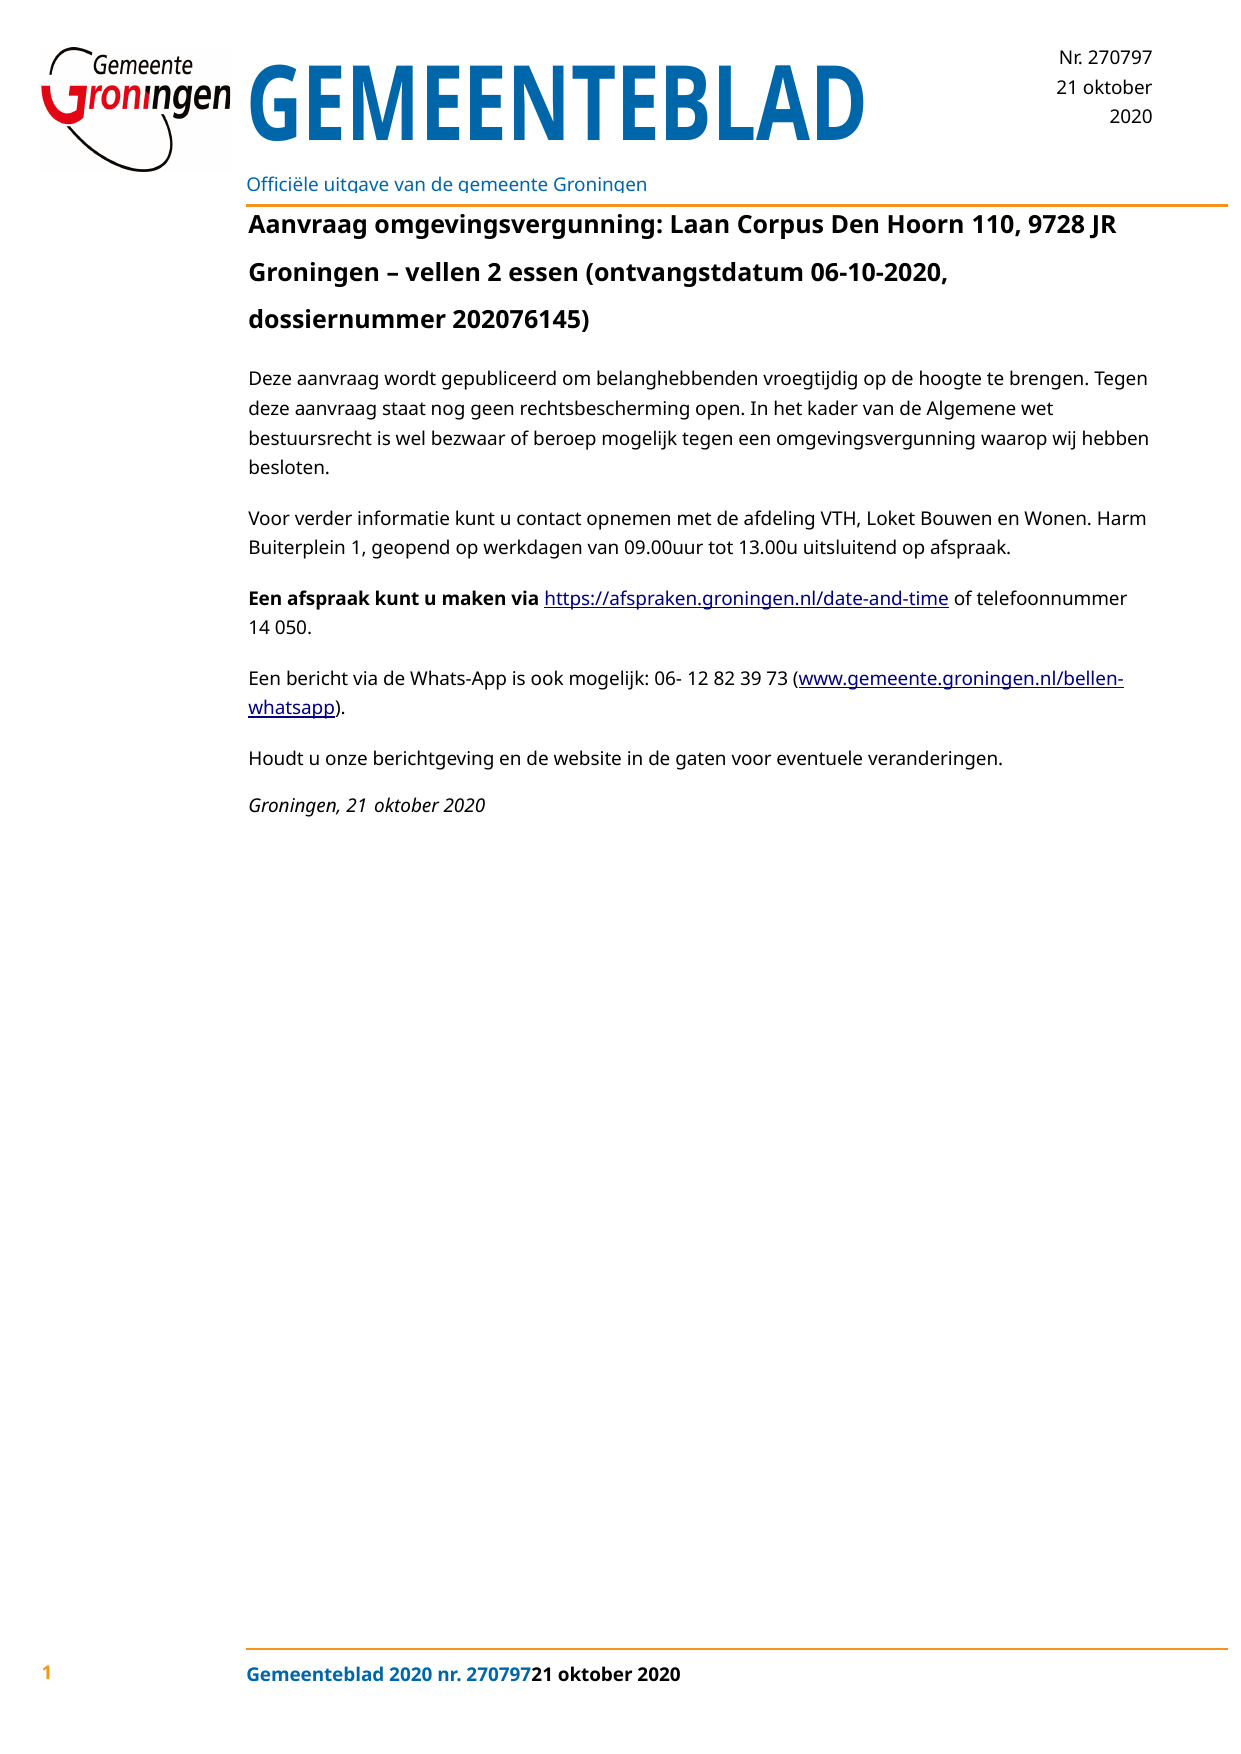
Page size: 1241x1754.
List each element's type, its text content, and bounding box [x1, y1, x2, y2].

text Aanvraag omgevingsvergunning: Laan Corpus Den Hoorn 110, 9728 JR Groningen – vellen 2 essen (ontvangstdatum 06-10-2020, dossiernummer 202076145) [248, 207, 1152, 336]
text Houdt u onze berichtgeving en de website in de gaten voor eventuele veranderingen. [248, 745, 1152, 770]
picture [41, 47, 231, 172]
text Voor verder informatie kunt u contact opnemen met de afdeling VTH, Loket Bouwen en Wonen. Harm Buiterplein 1, geopend op werkdagen van 09.00uur tot 13.00u uitsluitend op afspraak. [248, 505, 1152, 560]
text Een bericht via de Whats-App is ook mogelijk: 06- 12 82 39 73 (www.gemeente.groningen.nl/bellen-whatsapp). [248, 665, 1152, 720]
text Een afspraak kunt u maken via https://afspraken.groningen.nl/date-and-time of telefoonnummer 14 050. [248, 585, 1152, 640]
text Deze aanvraag wordt gepubliceerd om belanghebbenden vroegtijdig op de hoogte te brengen. Tegen deze aanvraag staat nog geen rechtsbescherming open. In het kader van de Algemene wet bestuursrecht is wel bezwaar of beroep mogelijk tegen een omgevingsvergunning waarop wij hebben besloten. [248, 366, 1152, 480]
text Groningen, 21 oktober 2020 [248, 792, 1152, 818]
